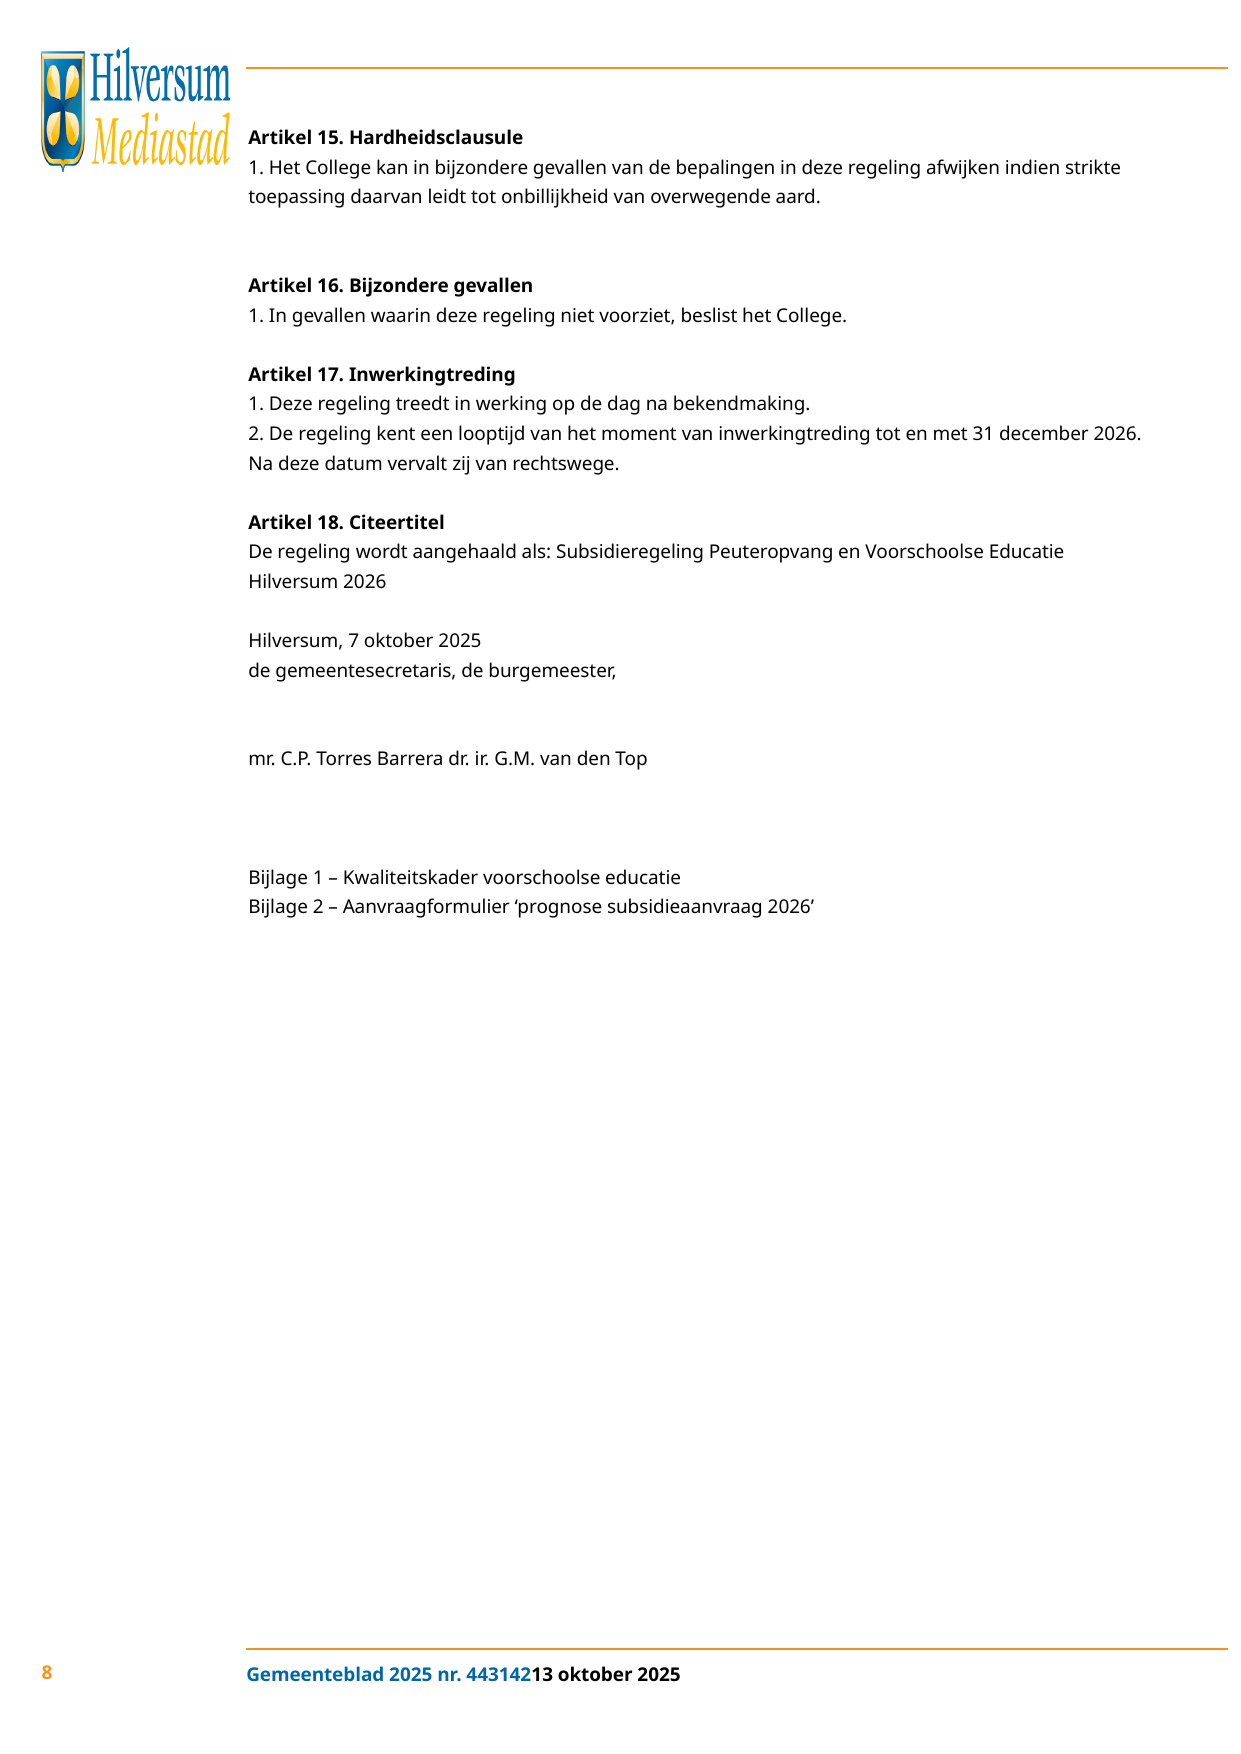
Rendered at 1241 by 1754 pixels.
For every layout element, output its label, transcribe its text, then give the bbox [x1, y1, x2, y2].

text mr. C.P. Torres Barrera dr. ir. G.M. van den Top [248, 746, 1152, 771]
text Hilversum, 7 oktober 2025 [248, 627, 1152, 653]
text Bijlage 2 – Aanvraagformulier ‘prognose subsidieaanvraag 2026’ [248, 893, 1152, 919]
text 1. In gevallen waarin deze regeling niet voorziet, beslist het College. [248, 302, 1152, 328]
text Bijlage 1 – Kwaliteitskader voorschoolse educatie [248, 864, 1152, 890]
text de gemeentesecretaris, de burgemeester, [248, 657, 1152, 683]
text 2. De regeling kent een looptijd van het moment van inwerkingtreding tot en met 31 december 2026. Na deze datum vervalt zij van rechtswege. [248, 420, 1152, 476]
text Artikel 15. Hardheidsclausule [248, 124, 1152, 150]
picture [41, 47, 231, 172]
text Artikel 17. Inwerkingtreding [248, 361, 1152, 387]
text De regeling wordt aangehaald als: Subsidieregeling Peuteropvang en Voorschoolse Educatie Hilversum 2026 [248, 538, 1152, 594]
text 1. Het College kan in bijzondere gevallen van de bepalingen in deze regeling afwijken indien strikte toepassing daarvan leidt tot onbillijkheid van overwegende aard. [248, 154, 1152, 209]
text Artikel 18. Citeertitel [248, 509, 1152, 535]
text 1. Deze regeling treedt in werking op de dag na bekendmaking. [248, 391, 1152, 416]
text Artikel 16. Bijzondere gevallen [248, 272, 1152, 298]
